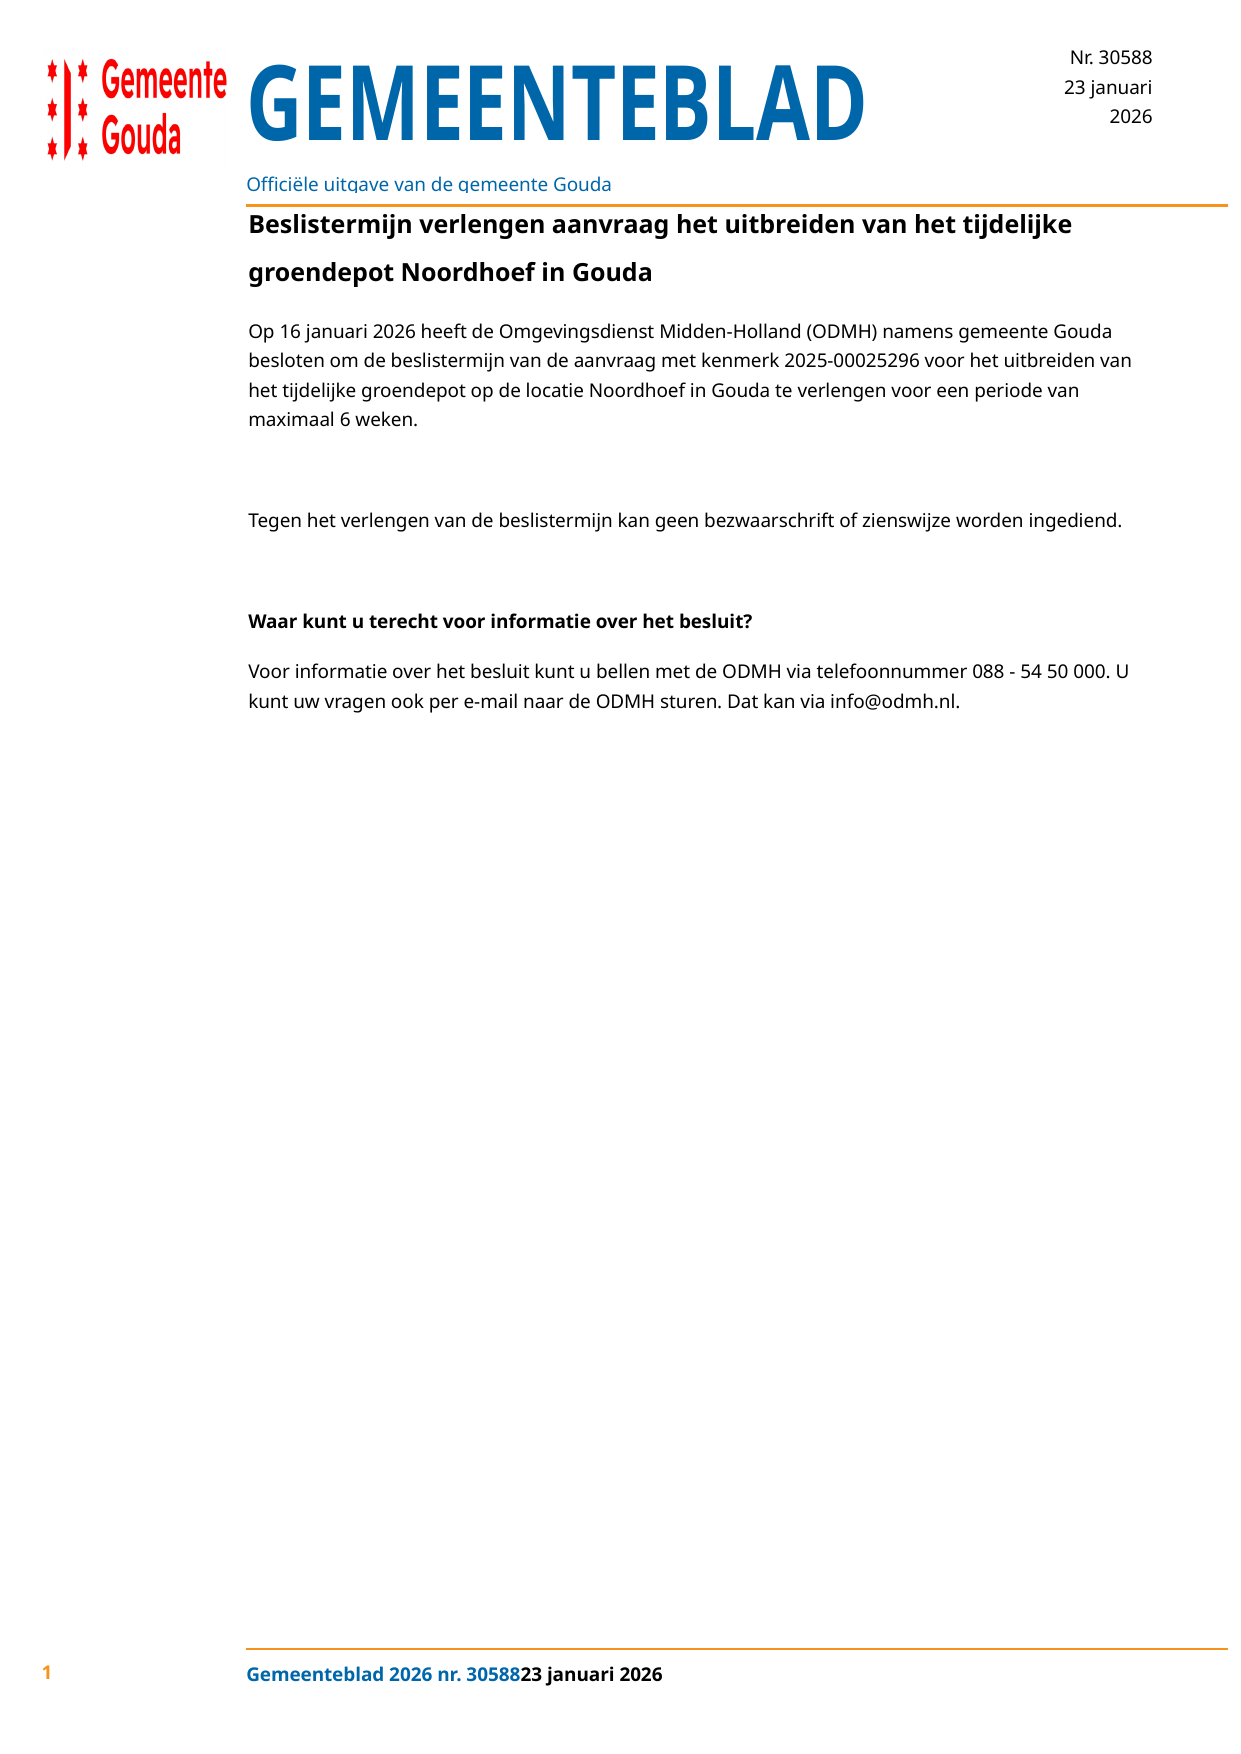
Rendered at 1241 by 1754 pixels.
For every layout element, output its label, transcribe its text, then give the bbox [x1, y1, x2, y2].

text Tegen het verlengen van de beslistermijn kan geen bezwaarschrift of zienswijze worden ingediend. [248, 507, 1152, 533]
text Waar kunt u terecht voor informatie over het besluit? [248, 608, 1152, 634]
picture [41, 47, 231, 172]
text Op 16 januari 2026 heeft de Omgevingsdienst Midden-Holland (ODMH) namens gemeente Gouda besloten om de beslistermijn van de aanvraag met kenmerk 2025-00025296 voor het uitbreiden van het tijdelijke groendepot op de locatie Noordhoef in Gouda te verlengen voor een periode van maximaal 6 weken. [248, 318, 1152, 432]
text Beslistermijn verlengen aanvraag het uitbreiden van het tijdelijke groendepot Noordhoef in Gouda [248, 207, 1152, 288]
text Voor informatie over het besluit kunt u bellen met de ODMH via telefoonnummer 088 - 54 50 000. U kunt uw vragen ook per e-mail naar de ODMH sturen. Dat kan via info@odmh.nl. [248, 659, 1152, 714]
